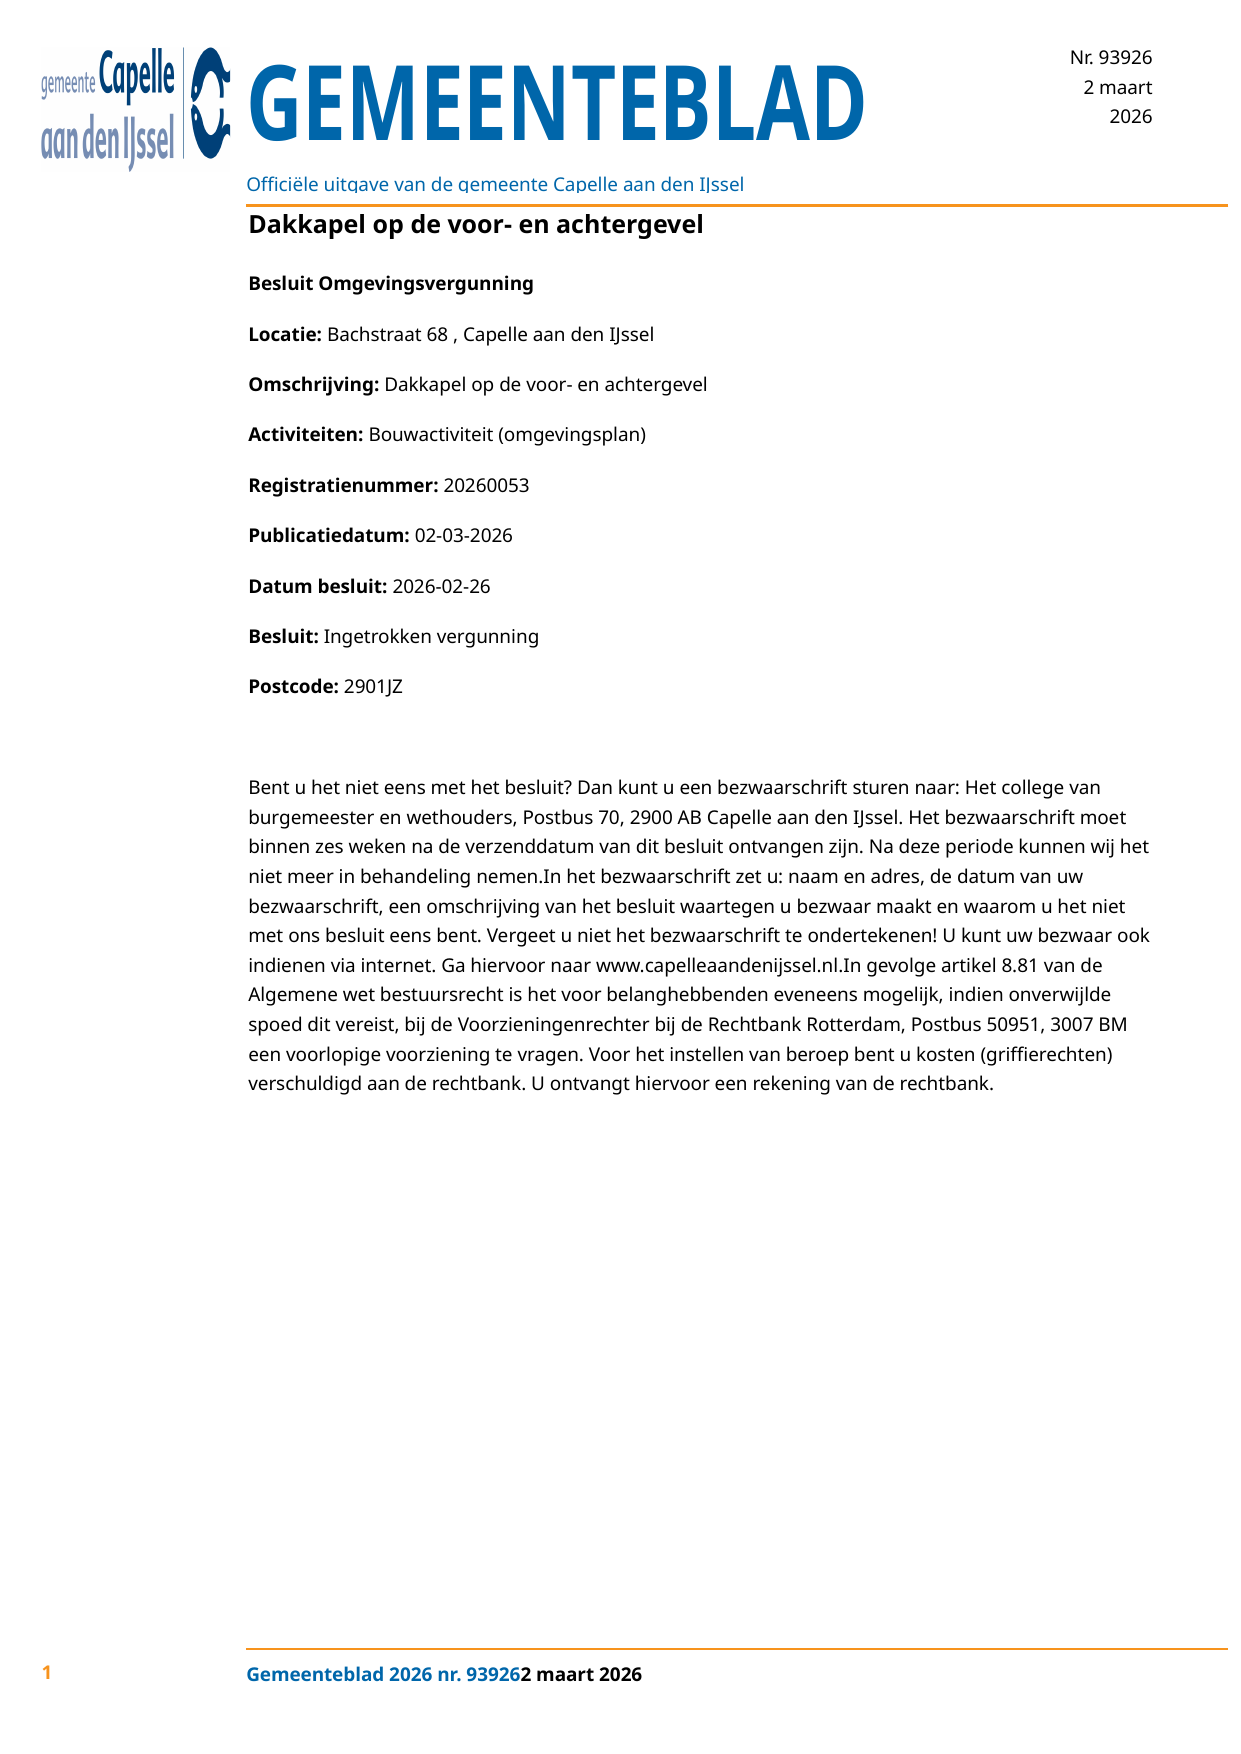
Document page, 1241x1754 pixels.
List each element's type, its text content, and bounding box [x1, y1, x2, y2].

text Dakkapel op de voor- en achtergevel [248, 207, 1152, 241]
picture [41, 47, 231, 172]
text Publicatiedatum: 02-03-2026 [248, 522, 1152, 548]
text Activiteiten: Bouwactiviteit (omgevingsplan) [248, 422, 1152, 447]
text Datum besluit: 2026-02-26 [248, 573, 1152, 598]
text Postcode: 2901JZ [248, 674, 1152, 699]
text Besluit: Ingetrokken vergunning [248, 623, 1152, 649]
text Locatie: Bachstraat 68 , Capelle aan den IJssel [248, 321, 1152, 346]
text Omschrijving: Dakkapel op de voor- en achtergevel [248, 371, 1152, 397]
text Besluit Omgevingsvergunning [248, 270, 1152, 296]
text Bent u het niet eens met het besluit? Dan kunt u een bezwaarschrift sturen naar: Het college van burgemeester en wethouders, Postbus 70, 2900 AB Capelle aan den IJssel. Het bezwaarschrift moet binnen zes weken na de verzenddatum van dit besluit ontvangen zijn. Na deze periode kunnen wij het niet meer in behandeling nemen.In het bezwaarschrift zet u: naam en adres, de datum van uw bezwaarschrift, een omschrijving van het besluit waartegen u bezwaar maakt en waarom u het niet met ons besluit eens bent. Vergeet u niet het bezwaarschrift te ondertekenen! U kunt uw bezwaar ook indienen via internet. Ga hiervoor naar www.capelleaandenijssel.nl.In gevolge artikel 8.81 van de Algemene wet bestuursrecht is het voor belanghebbenden eveneens mogelijk, indien onverwijlde spoed dit vereist, bij de Voorzieningenrechter bij de Rechtbank Rotterdam, Postbus 50951, 3007 BM een voorlopige voorziening te vragen. Voor het instellen van beroep bent u kosten (griffierechten) verschuldigd aan de rechtbank. U ontvangt hiervoor een rekening van de rechtbank. [248, 774, 1152, 1096]
text Registratienummer: 20260053 [248, 472, 1152, 498]
